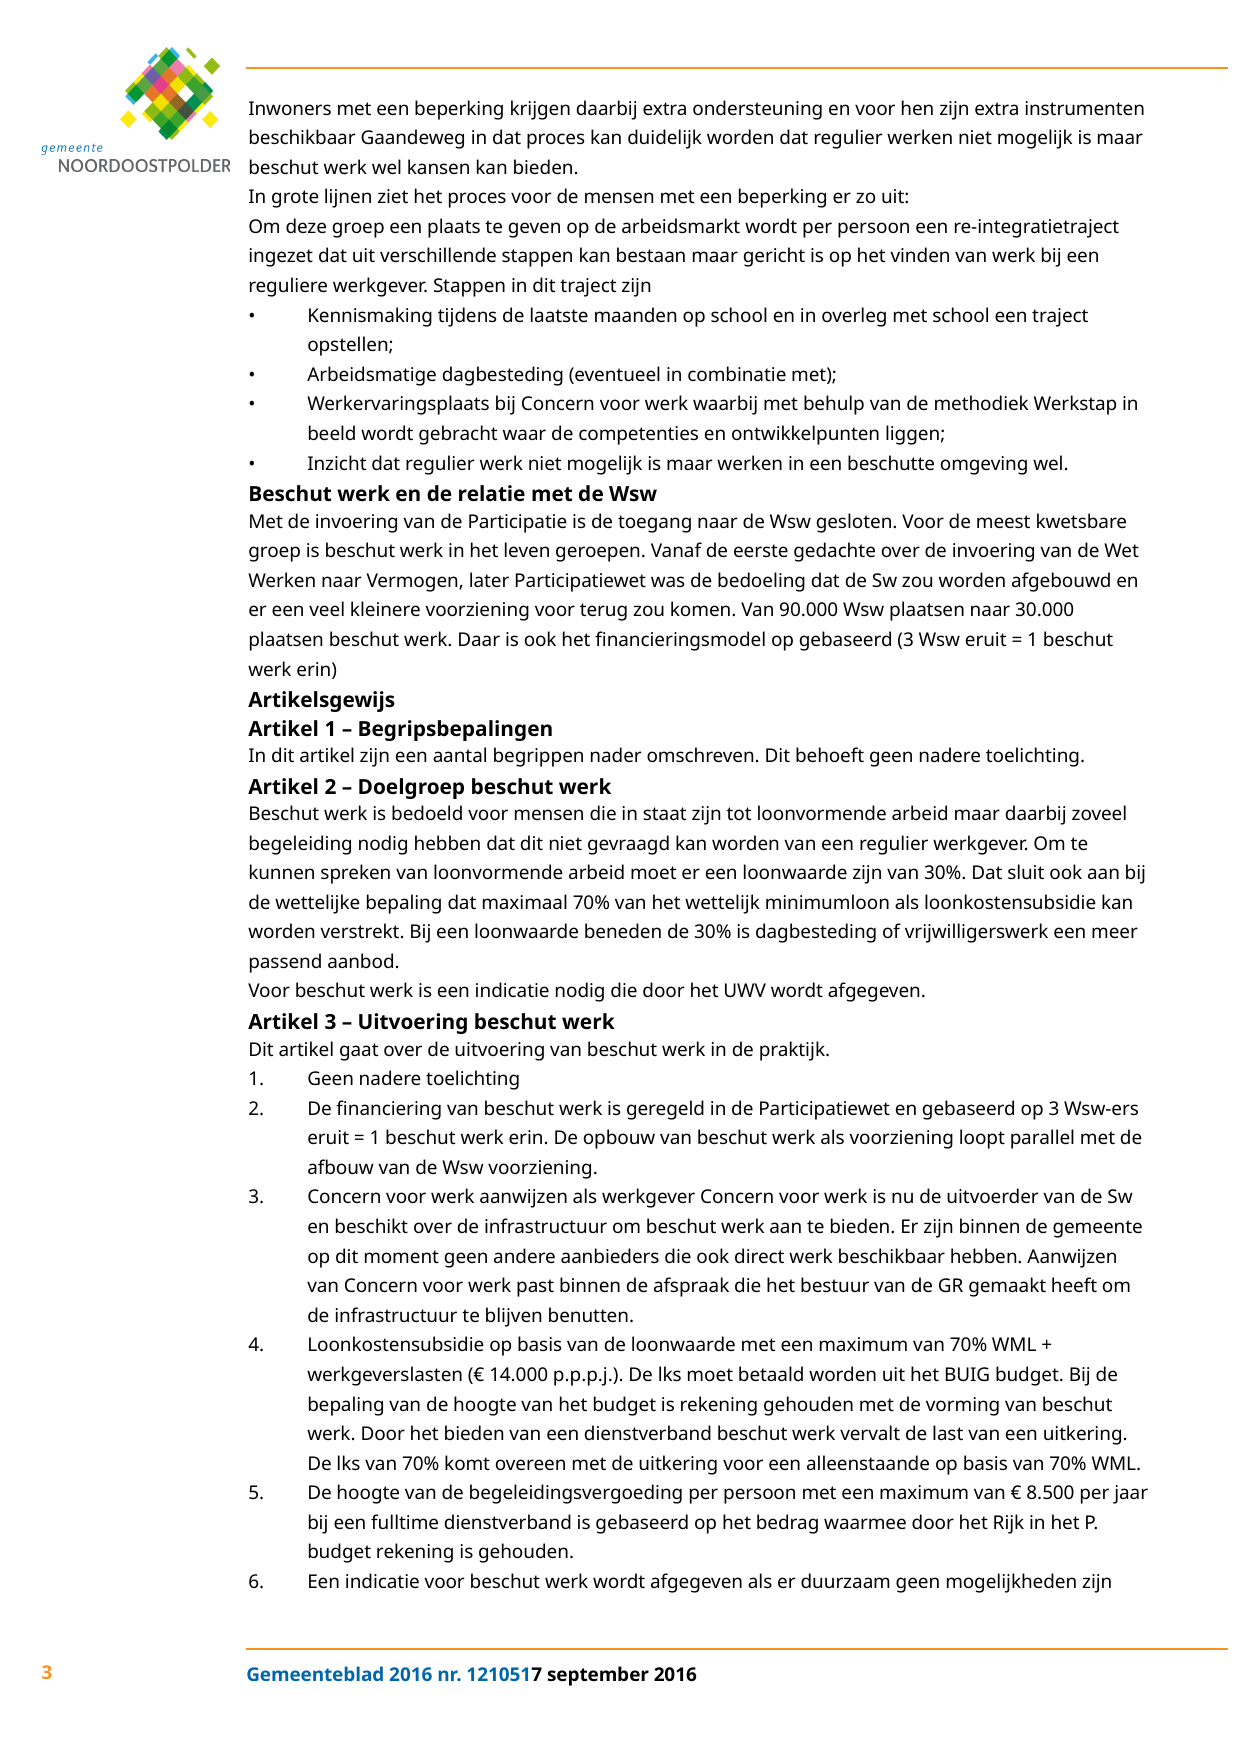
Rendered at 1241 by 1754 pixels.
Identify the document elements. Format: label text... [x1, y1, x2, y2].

text Inwoners met een beperking krijgen daarbij extra ondersteuning en voor hen zijn extra instrumenten beschikbaar Gaandeweg in dat proces kan duidelijk worden dat regulier werken niet mogelijk is maar beschut werk wel kansen kan bieden. [248, 95, 1152, 180]
list Arbeidsmatige dagbesteding (eventueel in combinatie met); [248, 361, 1152, 387]
text Artikel 2 – Doelgroep beschut werk [248, 772, 1152, 800]
text Beschut werk en de relatie met de Wsw [248, 479, 1152, 508]
list Een indicatie voor beschut werk wordt afgegeven als er duurzaam geen mogelijkheden zijn [248, 1568, 1152, 1594]
picture [41, 47, 231, 172]
text Voor beschut werk is een indicatie nodig die door het UWV wordt afgegeven. [248, 978, 1152, 1003]
text Artikel 1 – Begripsbepalingen [248, 714, 1152, 742]
list Loonkostensubsidie op basis van de loonwaarde met een maximum van 70% WML + werkgeverslasten (€ 14.000 p.p.p.j.). De lks moet betaald worden uit het BUIG budget. Bij de bepaling van de hoogte van het budget is rekening gehouden met de vorming van beschut werk. Door het bieden van een dienstverband beschut werk vervalt de last van een uitkering. De lks van 70% komt overeen met de uitkering voor een alleenstaande op basis van 70% WML. [248, 1332, 1152, 1476]
text In grote lijnen ziet het proces voor de mensen met een beperking er zo uit: [248, 183, 1152, 209]
list Geen nadere toelichting [248, 1065, 1152, 1091]
text Met de invoering van de Participatie is de toegang naar de Wsw gesloten. Voor de meest kwetsbare groep is beschut werk in het leven geroepen. Vanaf de eerste gedachte over de invoering van de Wet Werken naar Vermogen, later Participatiewet was de bedoeling dat de Sw zou worden afgebouwd en er een veel kleinere voorziening voor terug zou komen. Van 90.000 Wsw plaatsen naar 30.000 plaatsen beschut werk. Daar is ook het financieringsmodel op gebaseerd (3 Wsw eruit = 1 beschut werk erin) [248, 508, 1152, 681]
text Artikel 3 – Uitvoering beschut werk [248, 1007, 1152, 1036]
list Concern voor werk aanwijzen als werkgever Concern voor werk is nu de uitvoerder van de Sw en beschikt over de infrastructuur om beschut werk aan te bieden. Er zijn binnen de gemeente op dit moment geen andere aanbieders die ook direct werk beschikbaar hebben. Aanwijzen van Concern voor werk past binnen de afspraak die het bestuur van de GR gemaakt heeft om de infrastructuur te blijven benutten. [248, 1184, 1152, 1328]
list De hoogte van de begeleidingsvergoeding per persoon met een maximum van € 8.500 per jaar bij een fulltime dienstverband is gebaseerd op het bedrag waarmee door het Rijk in het P. budget rekening is gehouden. [248, 1479, 1152, 1564]
text In dit artikel zijn een aantal begrippen nader omschreven. Dit behoeft geen nadere toelichting. [248, 742, 1152, 768]
list Kennismaking tijdens de laatste maanden op school en in overleg met school een traject opstellen; [248, 302, 1152, 357]
text Om deze groep een plaats te geven op de arbeidsmarkt wordt per persoon een re-integratietraject ingezet dat uit verschillende stappen kan bestaan maar gericht is op het vinden van werk bij een reguliere werkgever. Stappen in dit traject zijn [248, 213, 1152, 298]
text Beschut werk is bedoeld voor mensen die in staat zijn tot loonvormende arbeid maar daarbij zoveel begeleiding nodig hebben dat dit niet gevraagd kan worden van een regulier werkgever. Om te kunnen spreken van loonvormende arbeid moet er een loonwaarde zijn van 30%. Dat sluit ook aan bij de wettelijke bepaling dat maximaal 70% van het wettelijk minimumloon als loonkostensubsidie kan worden verstrekt. Bij een loonwaarde beneden de 30% is dagbesteding of vrijwilligerswerk een meer passend aanbod. [248, 800, 1152, 974]
list Werkervaringsplaats bij Concern voor werk waarbij met behulp van de methodiek Werkstap in beeld wordt gebracht waar de competenties en ontwikkelpunten liggen; [248, 391, 1152, 446]
list Inzicht dat regulier werk niet mogelijk is maar werken in een beschutte omgeving wel. [248, 450, 1152, 476]
list De financiering van beschut werk is geregeld in de Participatiewet en gebaseerd op 3 Wsw-ers eruit = 1 beschut werk erin. De opbouw van beschut werk als voorziening loopt parallel met de afbouw van de Wsw voorziening. [248, 1095, 1152, 1180]
text Dit artikel gaat over de uitvoering van beschut werk in de praktijk. [248, 1036, 1152, 1061]
text Artikelsgewijs [248, 685, 1152, 714]
